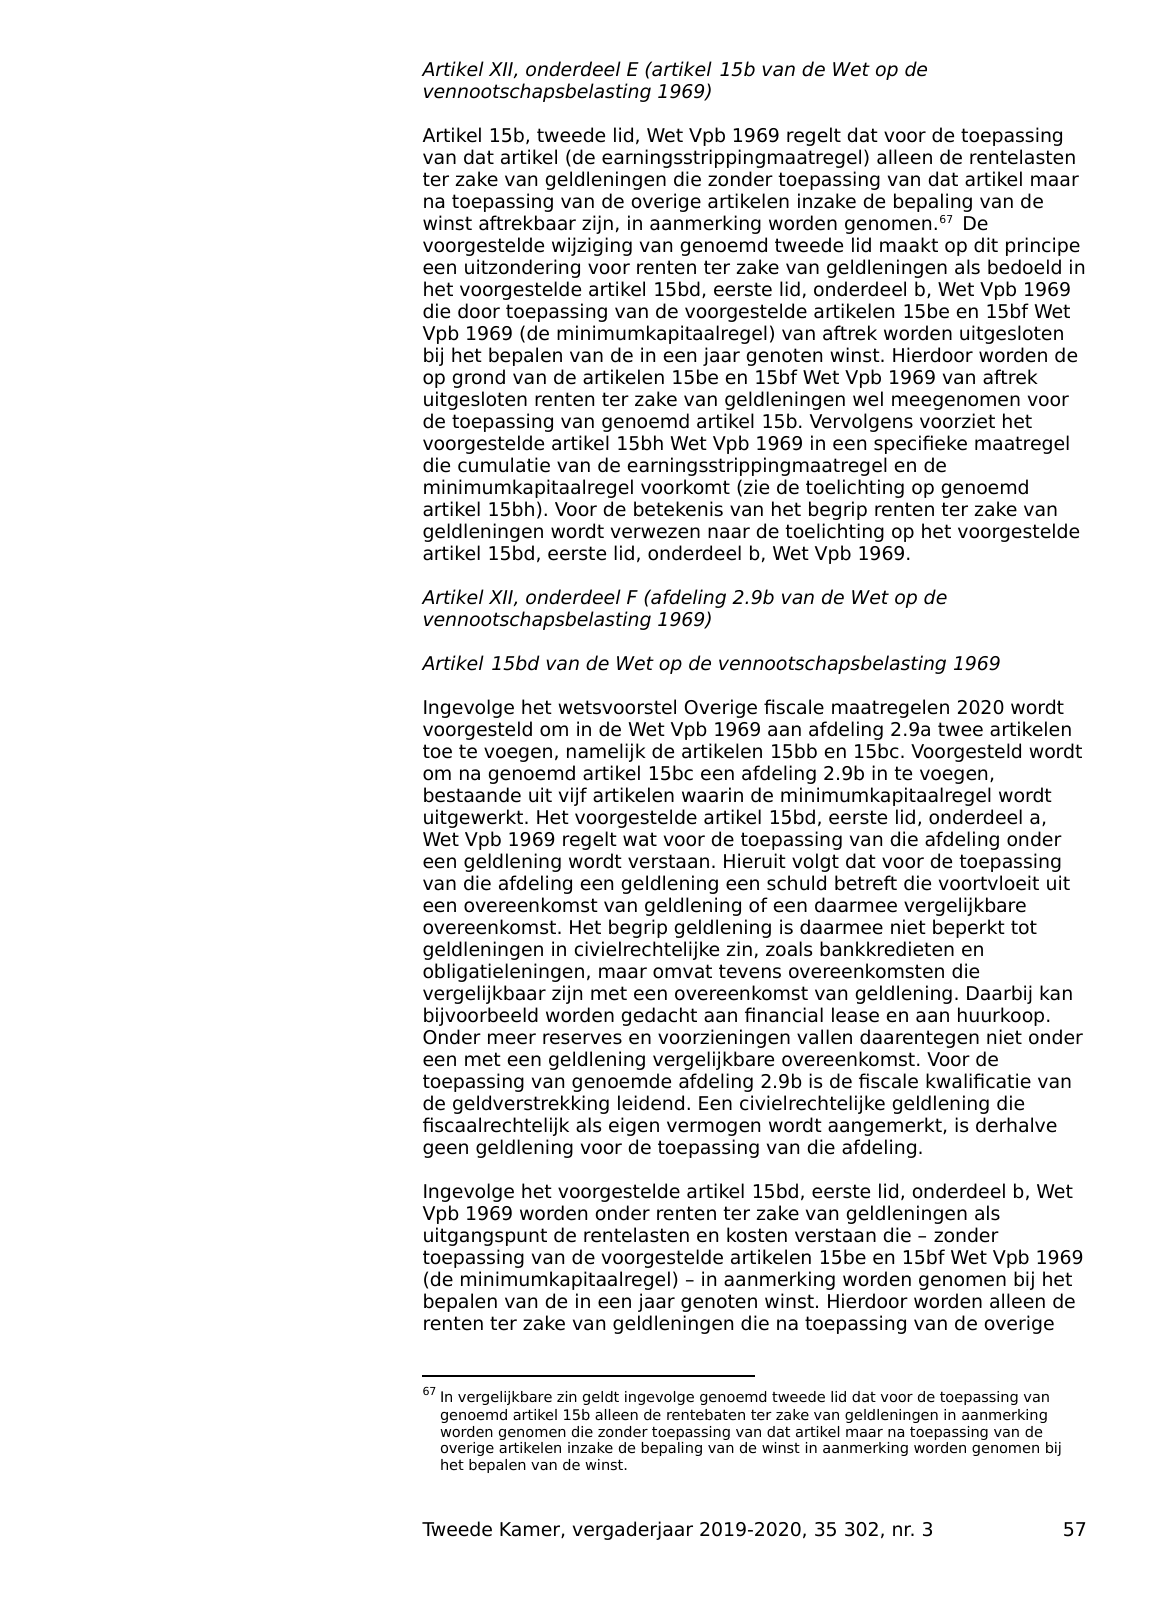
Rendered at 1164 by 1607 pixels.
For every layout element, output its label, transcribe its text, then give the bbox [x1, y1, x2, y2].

subtitle Artikel XII, onderdeel E (artikel 15b van de Wet op de vennootschapsbelasting 1969) [422, 59, 1087, 103]
text Artikel 15b, tweede lid, Wet Vpb 1969 regelt dat voor de toepassing van dat artikel (de earningsstrippingmaatregel) alleen de rentelasten ter zake van geldleningen die zonder toepassing van dat artikel maar na toepassing van de overige artikelen inzake de bepaling van de winst aftrekbaar zijn, in aanmerking worden genomen. De voorgestelde wijziging van genoemd tweede lid maakt op dit principe een uitzondering voor renten ter zake van geldleningen als bedoeld in het voorgestelde artikel 15bd, eerste lid, onderdeel b, Wet Vpb 1969 die door toepassing van de voorgestelde artikelen 15be en 15bf Wet Vpb 1969 (de minimumkapitaalregel) van aftrek worden uitgesloten bij het bepalen van de in een jaar genoten winst. Hierdoor worden de op grond van de artikelen 15be en 15bf Wet Vpb 1969 van aftrek uitgesloten renten ter zake van geldleningen wel meegenomen voor de toepassing van genoemd artikel 15b. Vervolgens voorziet het voorgestelde artikel 15bh Wet Vpb 1969 in een specifieke maatregel die cumulatie van de earningsstrippingmaatregel en de minimumkapitaalregel voorkomt (zie de toelichting op genoemd artikel 15bh). Voor de betekenis van het begrip renten ter zake van geldleningen wordt verwezen naar de toelichting op het voorgestelde artikel 15bd, eerste lid, onderdeel b, Wet Vpb 1969. [422, 125, 1087, 565]
text Ingevolge het voorgestelde artikel 15bd, eerste lid, onderdeel b, Wet Vpb 1969 worden onder renten ter zake van geldleningen als uitgangspunt de rentelasten en kosten verstaan die – zonder toepassing van de voorgestelde artikelen 15be en 15bf Wet Vpb 1969 (de minimumkapitaalregel) – in aanmerking worden genomen bij het bepalen van de in een jaar genoten winst. Hierdoor worden alleen de renten ter zake van geldleningen die na toepassing van de overige [422, 1181, 1087, 1335]
subtitle Artikel XII, onderdeel F (afdeling 2.9b van de Wet op de vennootschapsbelasting 1969) [422, 587, 1087, 631]
subtitle Artikel 15bd van de Wet op de vennootschapsbelasting 1969 [422, 653, 1087, 675]
text Ingevolge het wetsvoorstel Overige fiscale maatregelen 2020 wordt voorgesteld om in de Wet Vpb 1969 aan afdeling 2.9a twee artikelen toe te voegen, namelijk de artikelen 15bb en 15bc. Voorgesteld wordt om na genoemd artikel 15bc een afdeling 2.9b in te voegen, bestaande uit vijf artikelen waarin de minimumkapitaalregel wordt uitgewerkt. Het voorgestelde artikel 15bd, eerste lid, onderdeel a, Wet Vpb 1969 regelt wat voor de toepassing van die afdeling onder een geldlening wordt verstaan. Hieruit volgt dat voor de toepassing van die afdeling een geldlening een schuld betreft die voortvloeit uit een overeenkomst van geldlening of een daarmee vergelijkbare overeenkomst. Het begrip geldlening is daarmee niet beperkt tot geldleningen in civielrechtelijke zin, zoals bankkredieten en obligatieleningen, maar omvat tevens overeenkomsten die vergelijkbaar zijn met een overeenkomst van geldlening. Daarbij kan bijvoorbeeld worden gedacht aan financial lease en aan huurkoop. Onder meer reserves en voorzieningen vallen daarentegen niet onder een met een geldlening vergelijkbare overeenkomst. Voor de toepassing van genoemde afdeling 2.9b is de fiscale kwalificatie van de geldverstrekking leidend. Een civielrechtelijke geldlening die fiscaalrechtelijk als eigen vermogen wordt aangemerkt, is derhalve geen geldlening voor de toepassing van die afdeling. [422, 697, 1087, 1159]
text In vergelijkbare zin geldt ingevolge genoemd tweede lid dat voor de toepassing van genoemd artikel 15b alleen de rentebaten ter zake van geldleningen in aanmerking worden genomen die zonder toepassing van dat artikel maar na toepassing van de overige artikelen inzake de bepaling van de winst in aanmerking worden genomen bij het bepalen van de winst. [422, 1385, 1087, 1474]
